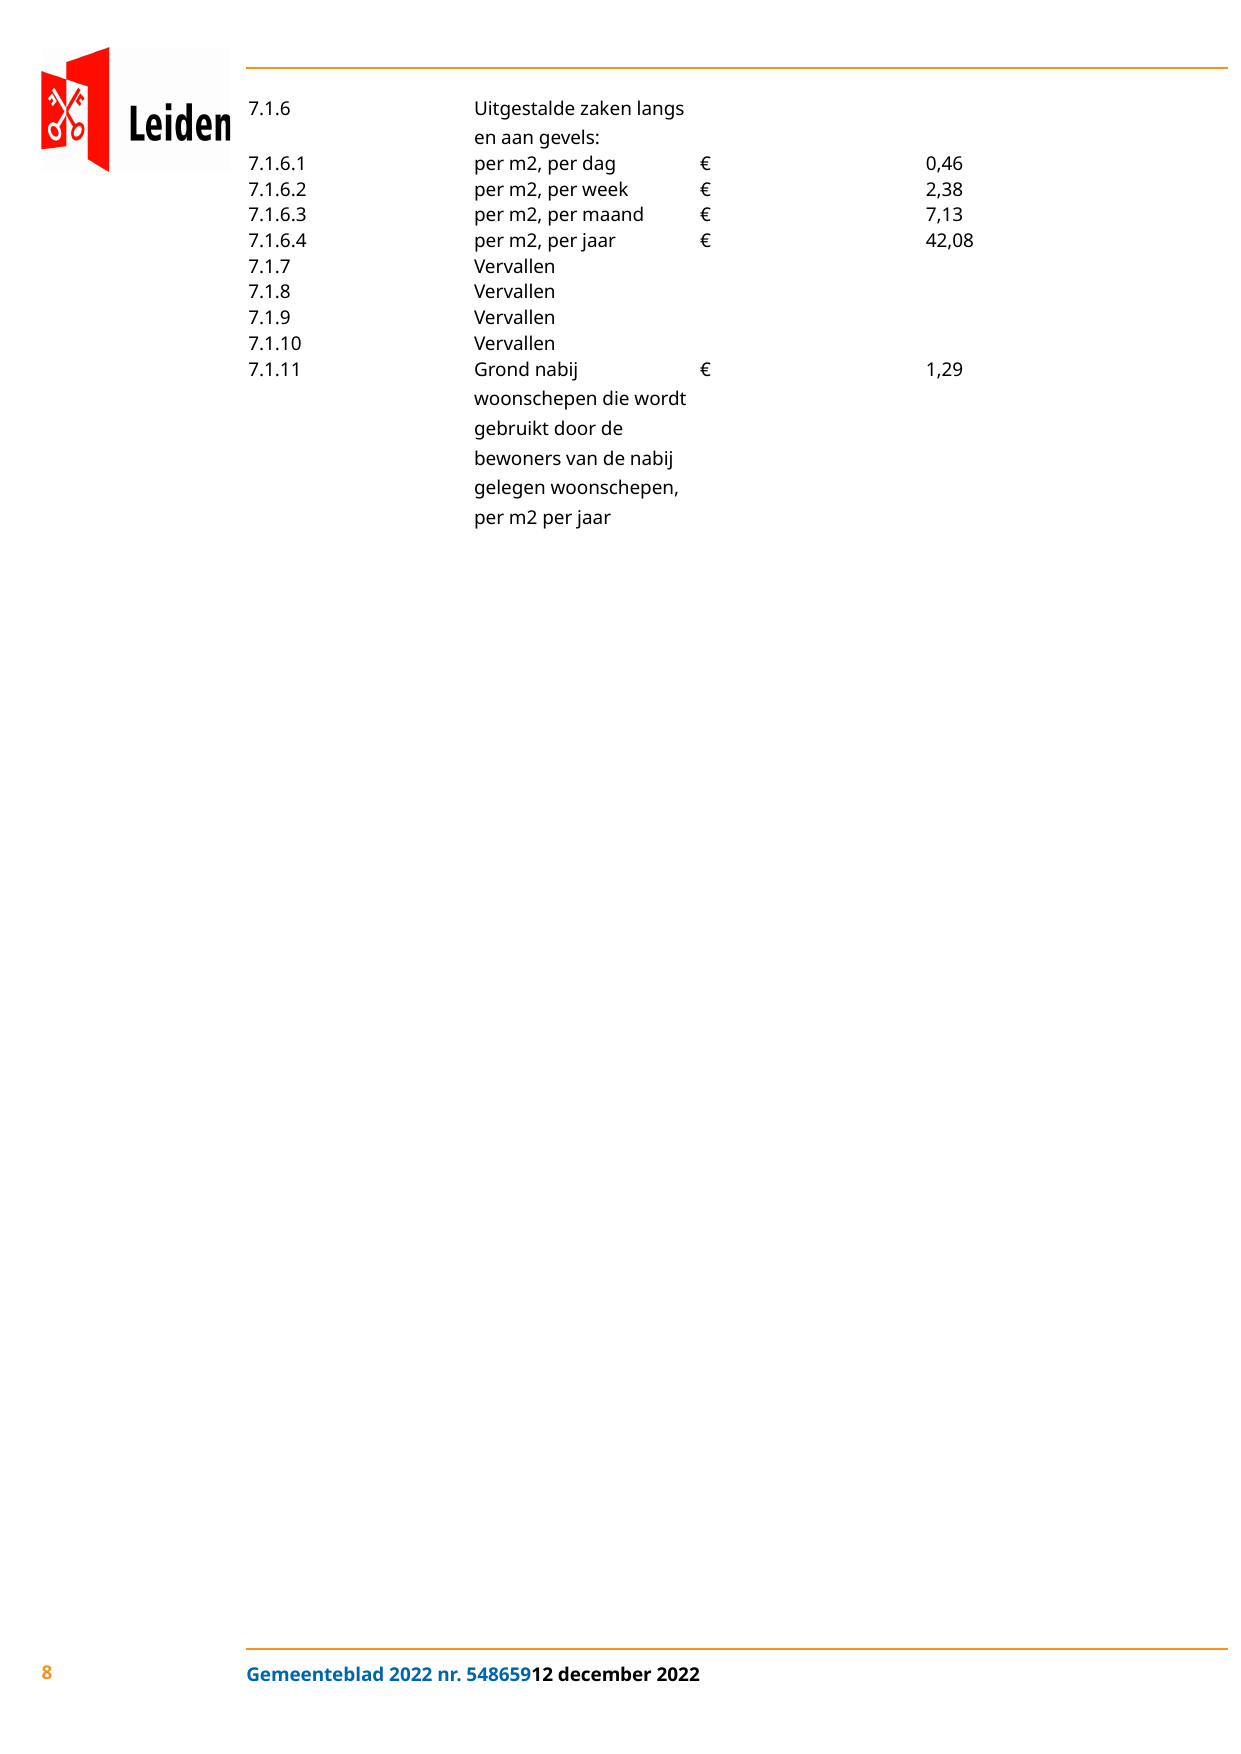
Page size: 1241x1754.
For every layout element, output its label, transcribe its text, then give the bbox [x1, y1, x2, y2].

table_cell per m2, per jaar [474, 227, 700, 253]
table_cell [700, 305, 926, 330]
table_cell per m2, per week [474, 176, 700, 202]
table_cell 7.1.6.1 [248, 150, 474, 176]
table_cell € [700, 176, 926, 202]
table_cell Vervallen [474, 305, 700, 330]
table_cell 42,08 [926, 227, 1152, 253]
table_cell 2,38 [926, 176, 1152, 202]
table_cell [700, 253, 926, 279]
table_cell 7.1.7 [248, 253, 474, 279]
table_cell [700, 279, 926, 304]
table_cell Vervallen [474, 330, 700, 356]
table_cell € [700, 227, 926, 253]
table_cell per m2, per dag [474, 150, 700, 176]
picture [41, 47, 231, 172]
table_cell [926, 253, 1152, 279]
table_cell 7.1.6 [248, 95, 474, 150]
table_cell Vervallen [474, 253, 700, 279]
table_cell [700, 95, 926, 150]
table_cell 0,46 [926, 150, 1152, 176]
table_cell 7.1.9 [248, 305, 474, 330]
table_cell € [700, 356, 926, 529]
table_cell [926, 279, 1152, 304]
table_cell 7.1.11 [248, 356, 474, 529]
table_cell 7.1.6.2 [248, 176, 474, 202]
table_cell per m2, per maand [474, 202, 700, 227]
table_cell 1,29 [926, 356, 1152, 529]
table_cell 7.1.6.3 [248, 202, 474, 227]
table_cell € [700, 150, 926, 176]
table_cell 7,13 [926, 202, 1152, 227]
table_cell [700, 330, 926, 356]
table_cell Grond nabij woonschepen die wordt gebruikt door de bewoners van de nabij gelegen woonschepen, per m2 per jaar [474, 356, 700, 529]
table_cell 7.1.10 [248, 330, 474, 356]
table_cell [926, 330, 1152, 356]
table_cell [926, 95, 1152, 150]
table_cell [926, 305, 1152, 330]
table_cell Uitgestalde zaken langs en aan gevels: [474, 95, 700, 150]
table_cell € [700, 202, 926, 227]
table_cell 7.1.8 [248, 279, 474, 304]
table_cell 7.1.6.4 [248, 227, 474, 253]
table_cell Vervallen [474, 279, 700, 304]
